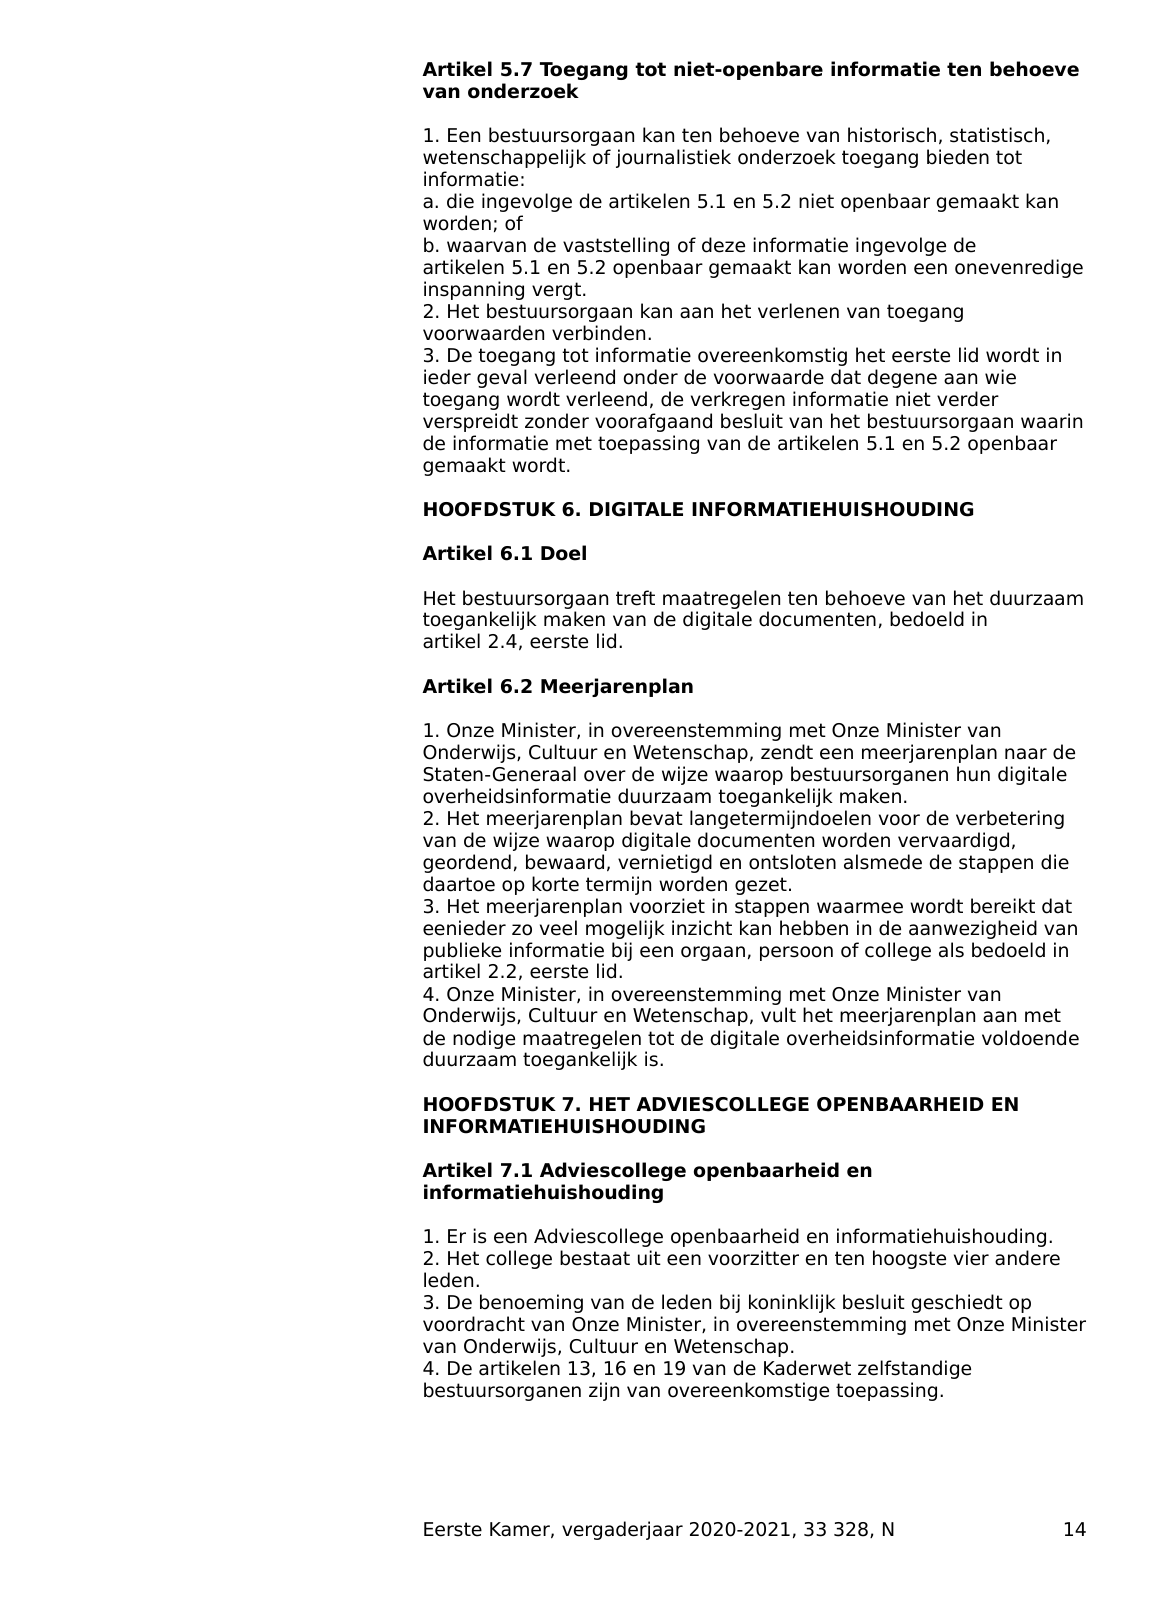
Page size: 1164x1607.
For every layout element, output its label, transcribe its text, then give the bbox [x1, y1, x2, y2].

text 3. De benoeming van de leden bij koninklijk besluit geschiedt op voordracht van Onze Minister, in overeenstemming met Onze Minister van Onderwijs, Cultuur en Wetenschap. [422, 1292, 1087, 1358]
text 1. Een bestuursorgaan kan ten behoeve van historisch, statistisch, wetenschappelijk of journalistiek onderzoek toegang bieden tot informatie: [422, 125, 1087, 191]
subtitle HOOFDSTUK 6. DIGITALE INFORMATIEHUISHOUDING [422, 499, 1087, 521]
text b. waarvan de vaststelling of deze informatie ingevolge de artikelen 5.1 en 5.2 openbaar gemaakt kan worden een onevenredige inspanning vergt. [422, 235, 1087, 301]
text 1. Onze Minister, in overeenstemming met Onze Minister van Onderwijs, Cultuur en Wetenschap, zendt een meerjarenplan naar de Staten-Generaal over de wijze waarop bestuursorganen hun digitale overheidsinformatie duurzaam toegankelijk maken. [422, 720, 1087, 808]
subtitle Artikel 5.7 Toegang tot niet-openbare informatie ten behoeve van onderzoek [422, 59, 1087, 103]
text 2. Het bestuursorgaan kan aan het verlenen van toegang voorwaarden verbinden. [422, 301, 1087, 345]
text 2. Het meerjarenplan bevat langetermijndoelen voor de verbetering van de wijze waarop digitale documenten worden vervaardigd, geordend, bewaard, vernietigd en ontsloten alsmede de stappen die daartoe op korte termijn worden gezet. [422, 808, 1087, 896]
text 4. De artikelen 13, 16 en 19 van de Kaderwet zelfstandige bestuursorganen zijn van overeenkomstige toepassing. [422, 1358, 1087, 1402]
text 3. Het meerjarenplan voorziet in stappen waarmee wordt bereikt dat eenieder zo veel mogelijk inzicht kan hebben in de aanwezigheid van publieke informatie bij een orgaan, persoon of college als bedoeld in artikel 2.2, eerste lid. [422, 896, 1087, 983]
subtitle HOOFDSTUK 7. HET ADVIESCOLLEGE OPENBAARHEID EN INFORMATIEHUISHOUDING [422, 1093, 1087, 1137]
text 3. De toegang tot informatie overeenkomstig het eerste lid wordt in ieder geval verleend onder de voorwaarde dat degene aan wie toegang wordt verleend, de verkregen informatie niet verder verspreidt zonder voorafgaand besluit van het bestuursorgaan waarin de informatie met toepassing van de artikelen 5.1 en 5.2 openbaar gemaakt wordt. [422, 345, 1087, 477]
subtitle Artikel 7.1 Adviescollege openbaarheid en informatiehuishouding [422, 1160, 1087, 1204]
text 4. Onze Minister, in overeenstemming met Onze Minister van Onderwijs, Cultuur en Wetenschap, vult het meerjarenplan aan met de nodige maatregelen tot de digitale overheidsinformatie voldoende duurzaam toegankelijk is. [422, 983, 1087, 1071]
text Het bestuursorgaan treft maatregelen ten behoeve van het duurzaam toegankelijk maken van de digitale documenten, bedoeld in artikel 2.4, eerste lid. [422, 587, 1087, 653]
text 1. Er is een Adviescollege openbaarheid en informatiehuishouding. [422, 1226, 1087, 1248]
subtitle Artikel 6.2 Meerjarenplan [422, 676, 1087, 697]
text 2. Het college bestaat uit een voorzitter en ten hoogste vier andere leden. [422, 1248, 1087, 1292]
subtitle Artikel 6.1 Doel [422, 543, 1087, 565]
text a. die ingevolge de artikelen 5.1 en 5.2 niet openbaar gemaakt kan worden; of [422, 191, 1087, 235]
